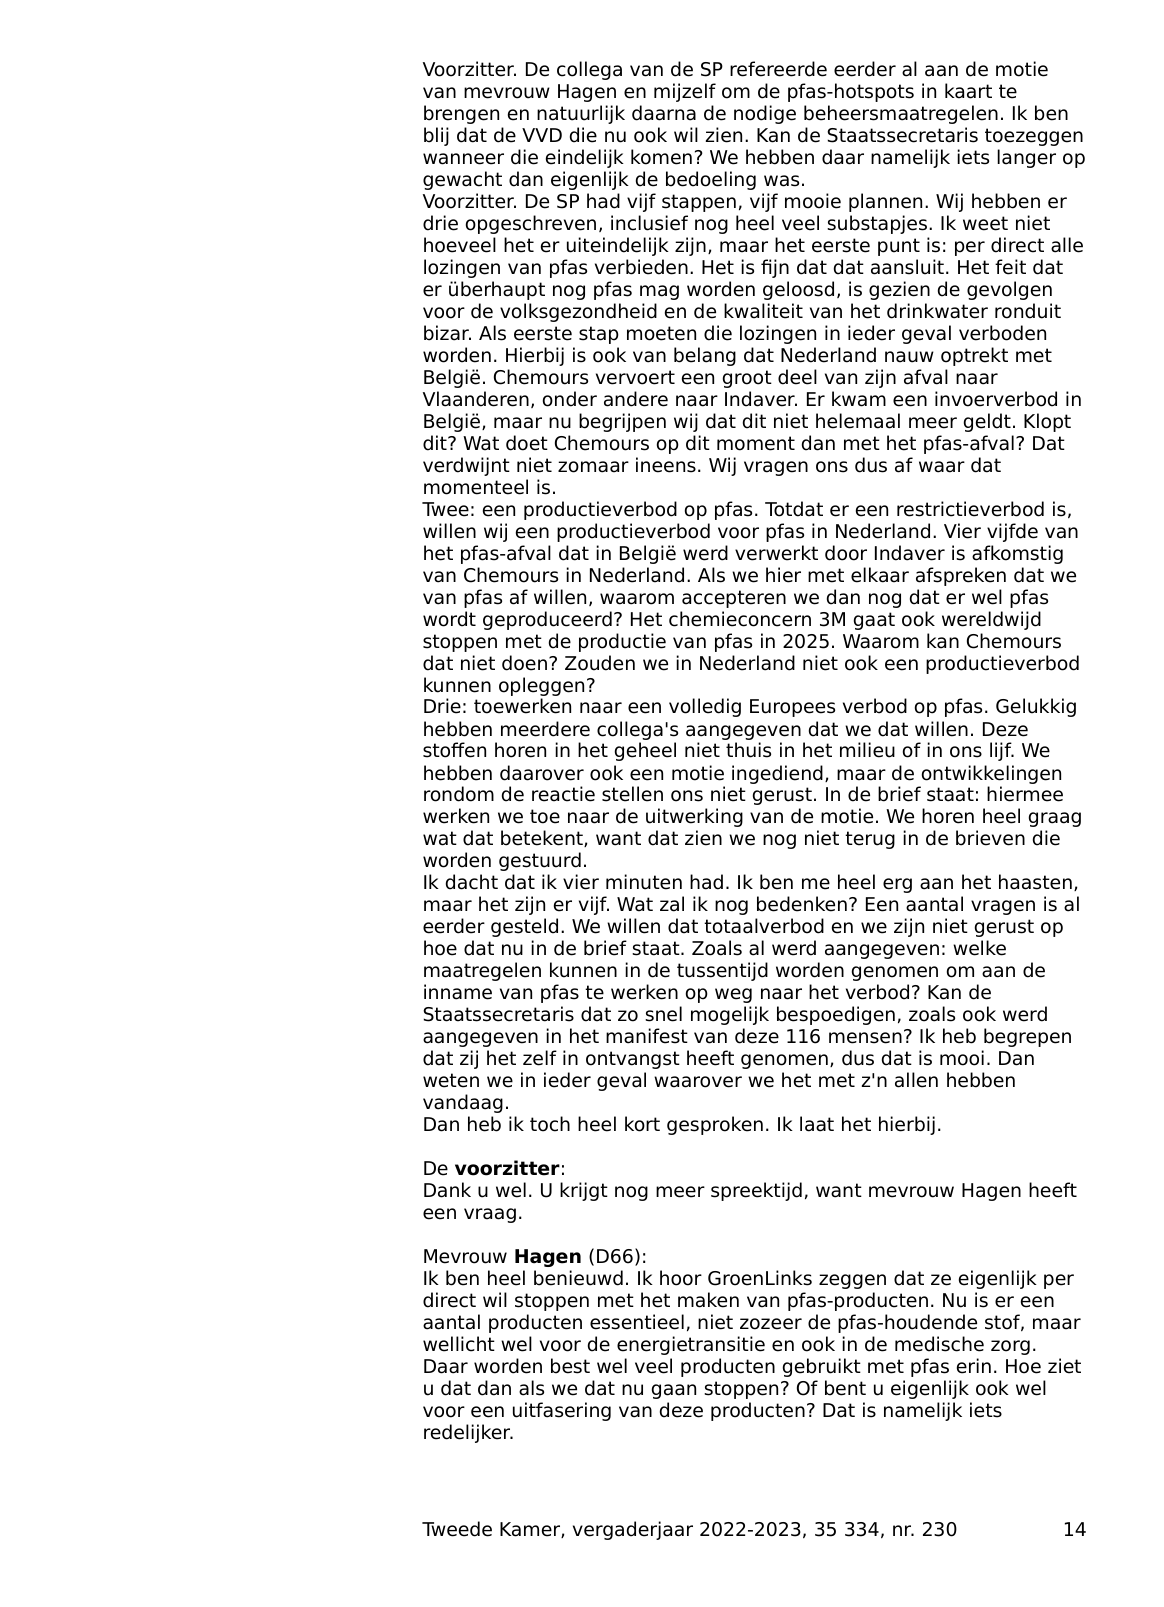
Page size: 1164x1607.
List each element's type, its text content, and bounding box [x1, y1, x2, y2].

text Dank u wel. U krijgt nog meer spreektijd, want mevrouw Hagen heeft een vraag. [422, 1180, 1087, 1224]
text Voorzitter. De collega van de SP refereerde eerder al aan de motie van mevrouw Hagen en mijzelf om de pfas-hotspots in kaart te brengen en natuurlijk daarna de nodige beheersmaatregelen. Ik ben blij dat de VVD die nu ook wil zien. Kan de Staatssecretaris toezeggen wanneer die eindelijk komen? We hebben daar namelijk iets langer op gewacht dan eigenlijk de bedoeling was. [422, 59, 1087, 191]
text Drie: toewerken naar een volledig Europees verbod op pfas. Gelukkig hebben meerdere collega's aangegeven dat we dat willen. Deze stoffen horen in het geheel niet thuis in het milieu of in ons lijf. We hebben daarover ook een motie ingediend, maar de ontwikkelingen rondom de reactie stellen ons niet gerust. In de brief staat: hiermee werken we toe naar de uitwerking van de motie. We horen heel graag wat dat betekent, want dat zien we nog niet terug in de brieven die worden gestuurd. [422, 696, 1087, 872]
text Ik dacht dat ik vier minuten had. Ik ben me heel erg aan het haasten, maar het zijn er vijf. Wat zal ik nog bedenken? Een aantal vragen is al eerder gesteld. We willen dat totaalverbod en we zijn niet gerust op hoe dat nu in de brief staat. Zoals al werd aangegeven: welke maatregelen kunnen in de tussentijd worden genomen om aan de inname van pfas te werken op weg naar het verbod? Kan de Staatssecretaris dat zo snel mogelijk bespoedigen, zoals ook werd aangegeven in het manifest van deze 116 mensen? Ik heb begrepen dat zij het zelf in ontvangst heeft genomen, dus dat is mooi. Dan weten we in ieder geval waarover we het met z'n allen hebben vandaag. [422, 872, 1087, 1114]
text Twee: een productieverbod op pfas. Totdat er een restrictieverbod is, willen wij een productieverbod voor pfas in Nederland. Vier vijfde van het pfas-afval dat in België werd verwerkt door Indaver is afkomstig van Chemours in Nederland. Als we hier met elkaar afspreken dat we van pfas af willen, waarom accepteren we dan nog dat er wel pfas wordt geproduceerd? Het chemieconcern 3M gaat ook wereldwijd stoppen met de productie van pfas in 2025. Waarom kan Chemours dat niet doen? Zouden we in Nederland niet ook een productieverbod kunnen opleggen? [422, 499, 1087, 696]
text Dan heb ik toch heel kort gesproken. Ik laat het hierbij. [422, 1114, 1087, 1136]
text De voorzitter: [422, 1158, 1087, 1180]
text Mevrouw Hagen (D66): [422, 1246, 1087, 1268]
text Ik ben heel benieuwd. Ik hoor GroenLinks zeggen dat ze eigenlijk per direct wil stoppen met het maken van pfas-producten. Nu is er een aantal producten essentieel, niet zozeer de pfas-houdende stof, maar wellicht wel voor de energietransitie en ook in de medische zorg. Daar worden best wel veel producten gebruikt met pfas erin. Hoe ziet u dat dan als we dat nu gaan stoppen? Of bent u eigenlijk ook wel voor een uitfasering van deze producten? Dat is namelijk iets redelijker. [422, 1268, 1087, 1444]
text Voorzitter. De SP had vijf stappen, vijf mooie plannen. Wij hebben er drie opgeschreven, inclusief nog heel veel substapjes. Ik weet niet hoeveel het er uiteindelijk zijn, maar het eerste punt is: per direct alle lozingen van pfas verbieden. Het is fijn dat dat aansluit. Het feit dat er überhaupt nog pfas mag worden geloosd, is gezien de gevolgen voor de volksgezondheid en de kwaliteit van het drinkwater ronduit bizar. Als eerste stap moeten die lozingen in ieder geval verboden worden. Hierbij is ook van belang dat Nederland nauw optrekt met België. Chemours vervoert een groot deel van zijn afval naar Vlaanderen, onder andere naar Indaver. Er kwam een invoerverbod in België, maar nu begrijpen wij dat dit niet helemaal meer geldt. Klopt dit? Wat doet Chemours op dit moment dan met het pfas-afval? Dat verdwijnt niet zomaar ineens. Wij vragen ons dus af waar dat momenteel is. [422, 191, 1087, 499]
